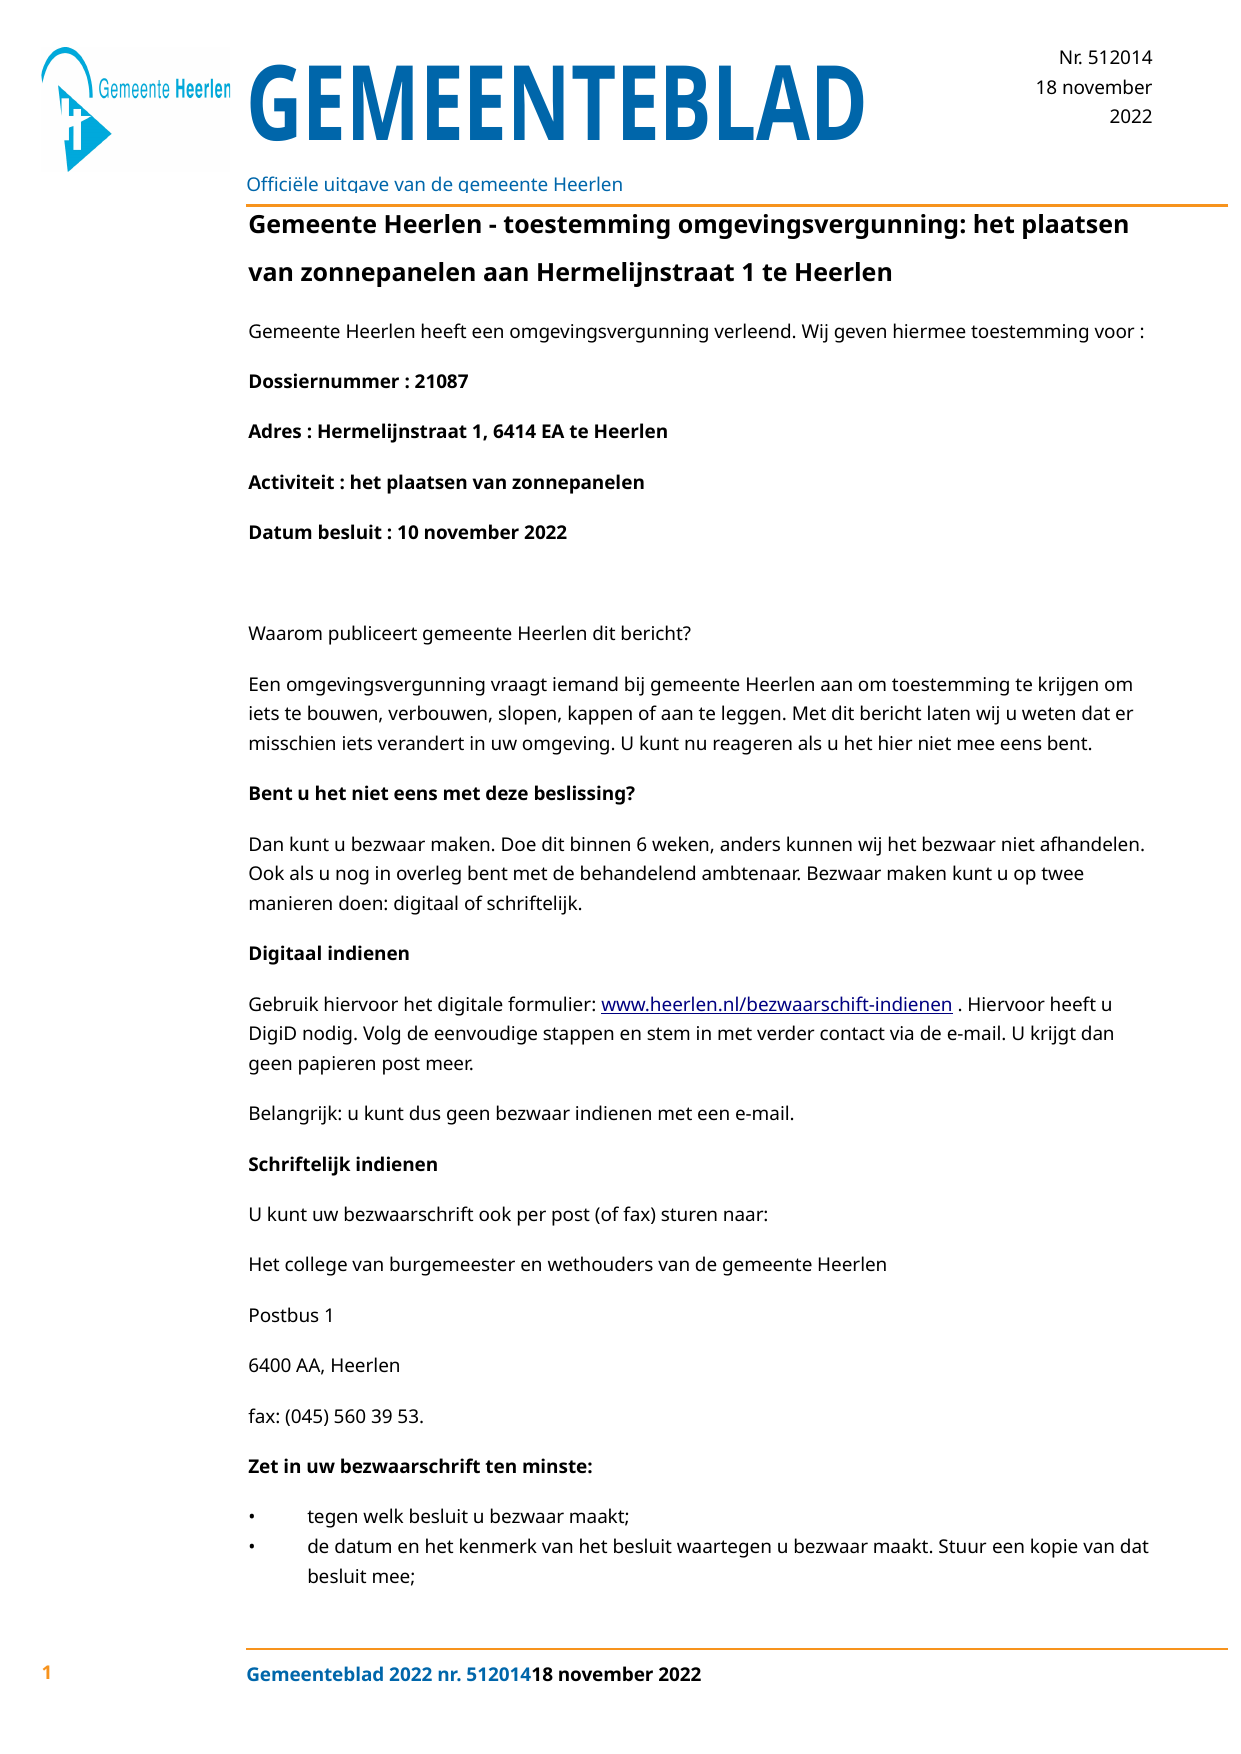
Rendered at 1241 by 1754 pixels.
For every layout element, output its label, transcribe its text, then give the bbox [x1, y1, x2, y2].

text Dan kunt u bezwaar maken. Doe dit binnen 6 weken, anders kunnen wij het bezwaar niet afhandelen. Ook als u nog in overleg bent met de behandelend ambtenaar. Bezwaar maken kunt u op twee manieren doen: digitaal of schriftelijk. [248, 831, 1152, 916]
text Gemeente Heerlen heeft een omgevingsvergunning verleend. Wij geven hiermee toestemming voor : [248, 318, 1152, 344]
text Schriftelijk indienen [248, 1151, 1152, 1177]
text Bent u het niet eens met deze beslissing? [248, 780, 1152, 806]
text Het college van burgemeester en wethouders van de gemeente Heerlen [248, 1252, 1152, 1277]
list tegen welk besluit u bezwaar maakt; [248, 1504, 1152, 1529]
text Postbus 1 [248, 1302, 1152, 1328]
text Activiteit : het plaatsen van zonnepanelen [248, 469, 1152, 495]
picture [41, 47, 231, 172]
text Waarom publiceert gemeente Heerlen dit bericht? [248, 620, 1152, 646]
text Een omgevingsvergunning vraagt iemand bij gemeente Heerlen aan om toestemming te krijgen om iets te bouwen, verbouwen, slopen, kappen of aan te leggen. Met dit bericht laten wij u weten dat er misschien iets verandert in uw omgeving. U kunt nu reageren als u het hier niet mee eens bent. [248, 671, 1152, 756]
text Adres : Hermelijnstraat 1, 6414 EA te Heerlen [248, 419, 1152, 444]
text U kunt uw bezwaarschrift ook per post (of fax) sturen naar: [248, 1201, 1152, 1227]
text Belangrijk: u kunt dus geen bezwaar indienen met een e-mail. [248, 1100, 1152, 1126]
text 6400 AA, Heerlen [248, 1352, 1152, 1378]
list de datum en het kenmerk van het besluit waartegen u bezwaar maakt. Stuur een kopie van dat besluit mee; [248, 1533, 1152, 1589]
text fax: (045) 560 39 53. [248, 1403, 1152, 1429]
text Digitaal indienen [248, 940, 1152, 966]
text Datum besluit : 10 november 2022 [248, 519, 1152, 545]
text Zet in uw bezwaarschrift ten minste: [248, 1453, 1152, 1479]
text Dossiernummer : 21087 [248, 368, 1152, 394]
text Gemeente Heerlen - toestemming omgevingsvergunning: het plaatsen van zonnepanelen aan Hermelijnstraat 1 te Heerlen [248, 207, 1152, 288]
picture [41, 47, 59, 70]
text Gebruik hiervoor het digitale formulier: www.heerlen.nl/bezwaarschift-indienen . Hiervoor heeft u DigiD nodig. Volg de eenvoudige stappen en stem in met verder contact via de e-mail. U krijgt dan geen papieren post meer. [248, 991, 1152, 1076]
